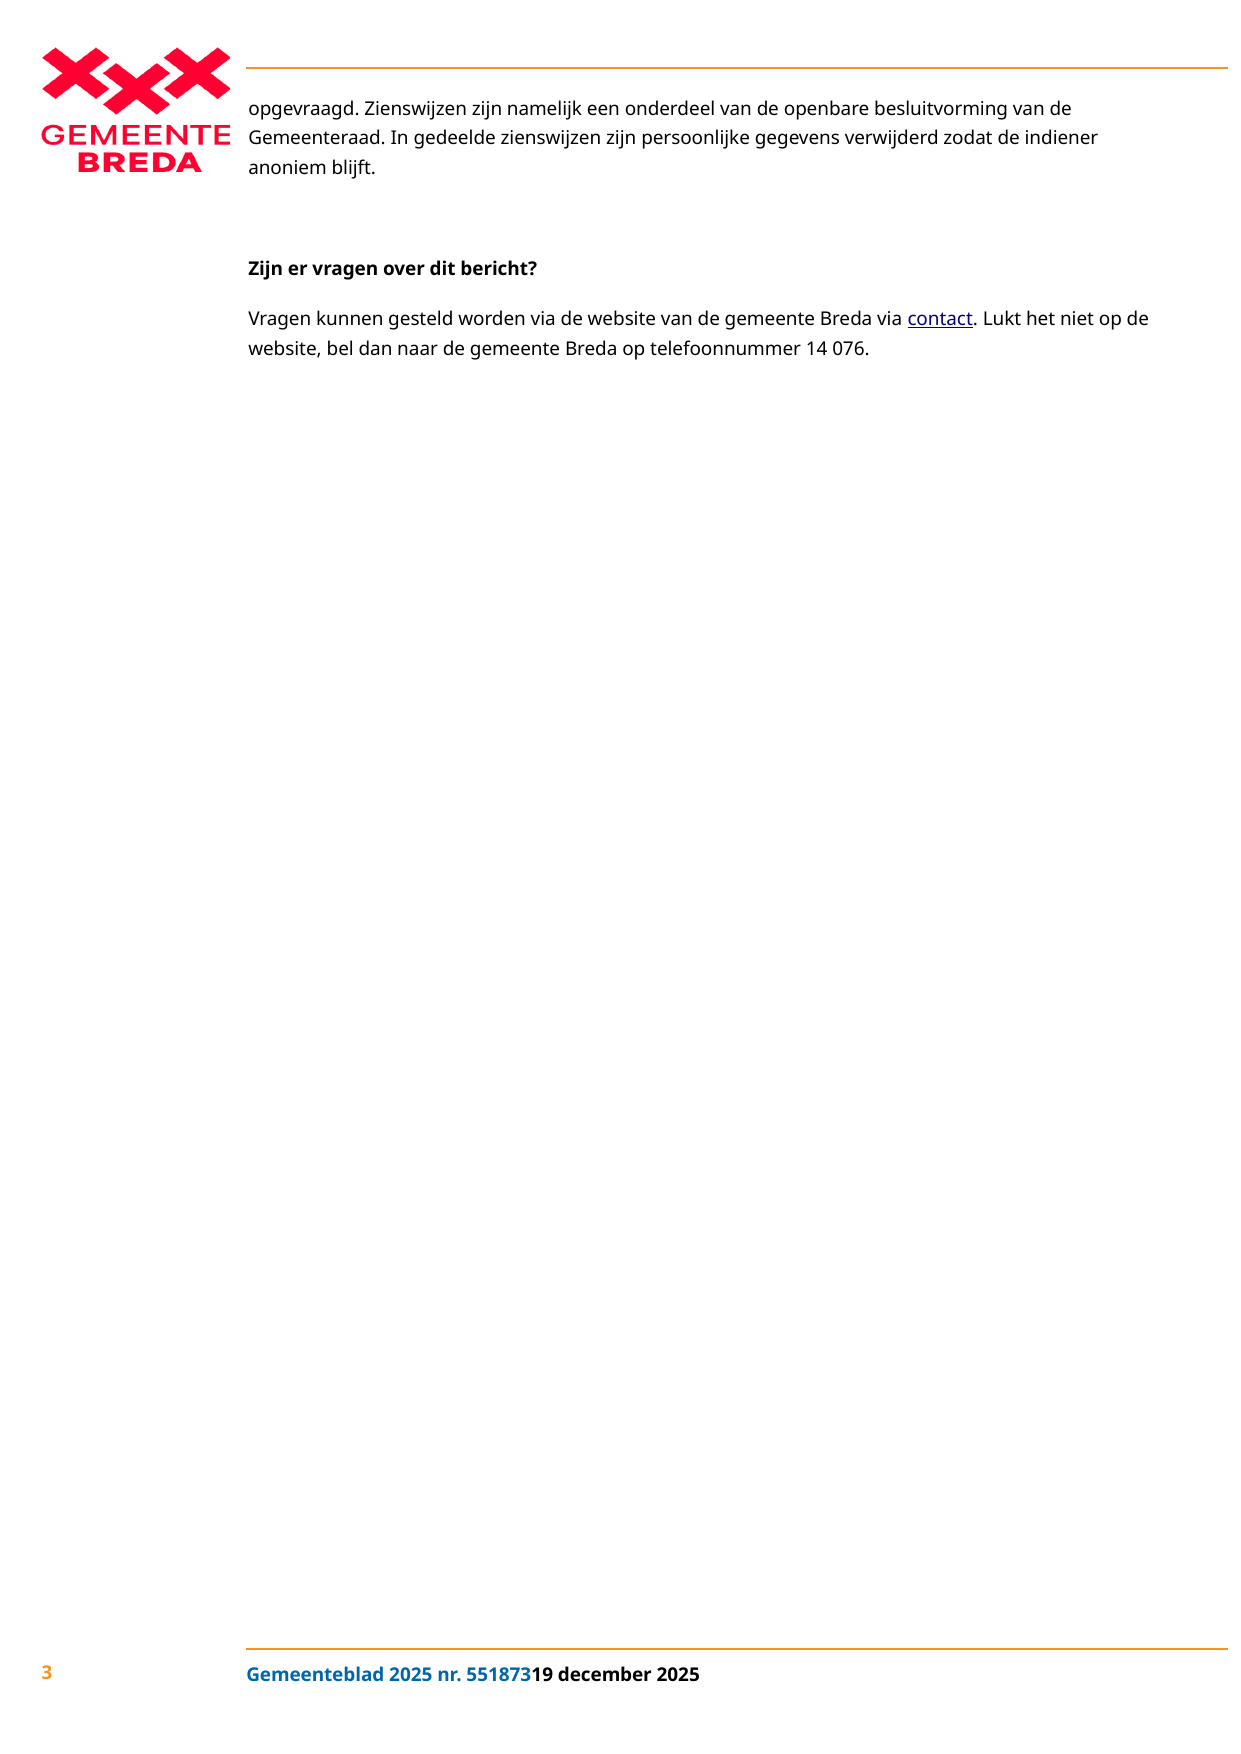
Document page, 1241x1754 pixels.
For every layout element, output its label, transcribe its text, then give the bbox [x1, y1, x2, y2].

picture [41, 47, 231, 172]
text Zijn er vragen over dit bericht? [248, 255, 1152, 281]
text opgevraagd. Zienswijzen zijn namelijk een onderdeel van de openbare besluitvorming van de Gemeenteraad. In gedeelde zienswijzen zijn persoonlijke gegevens verwijderd zodat de indiener anoniem blijft. [248, 95, 1152, 180]
text Vragen kunnen gesteld worden via de website van de gemeente Breda via contact. Lukt het niet op de website, bel dan naar de gemeente Breda op telefoonnummer 14 076. [248, 305, 1152, 361]
